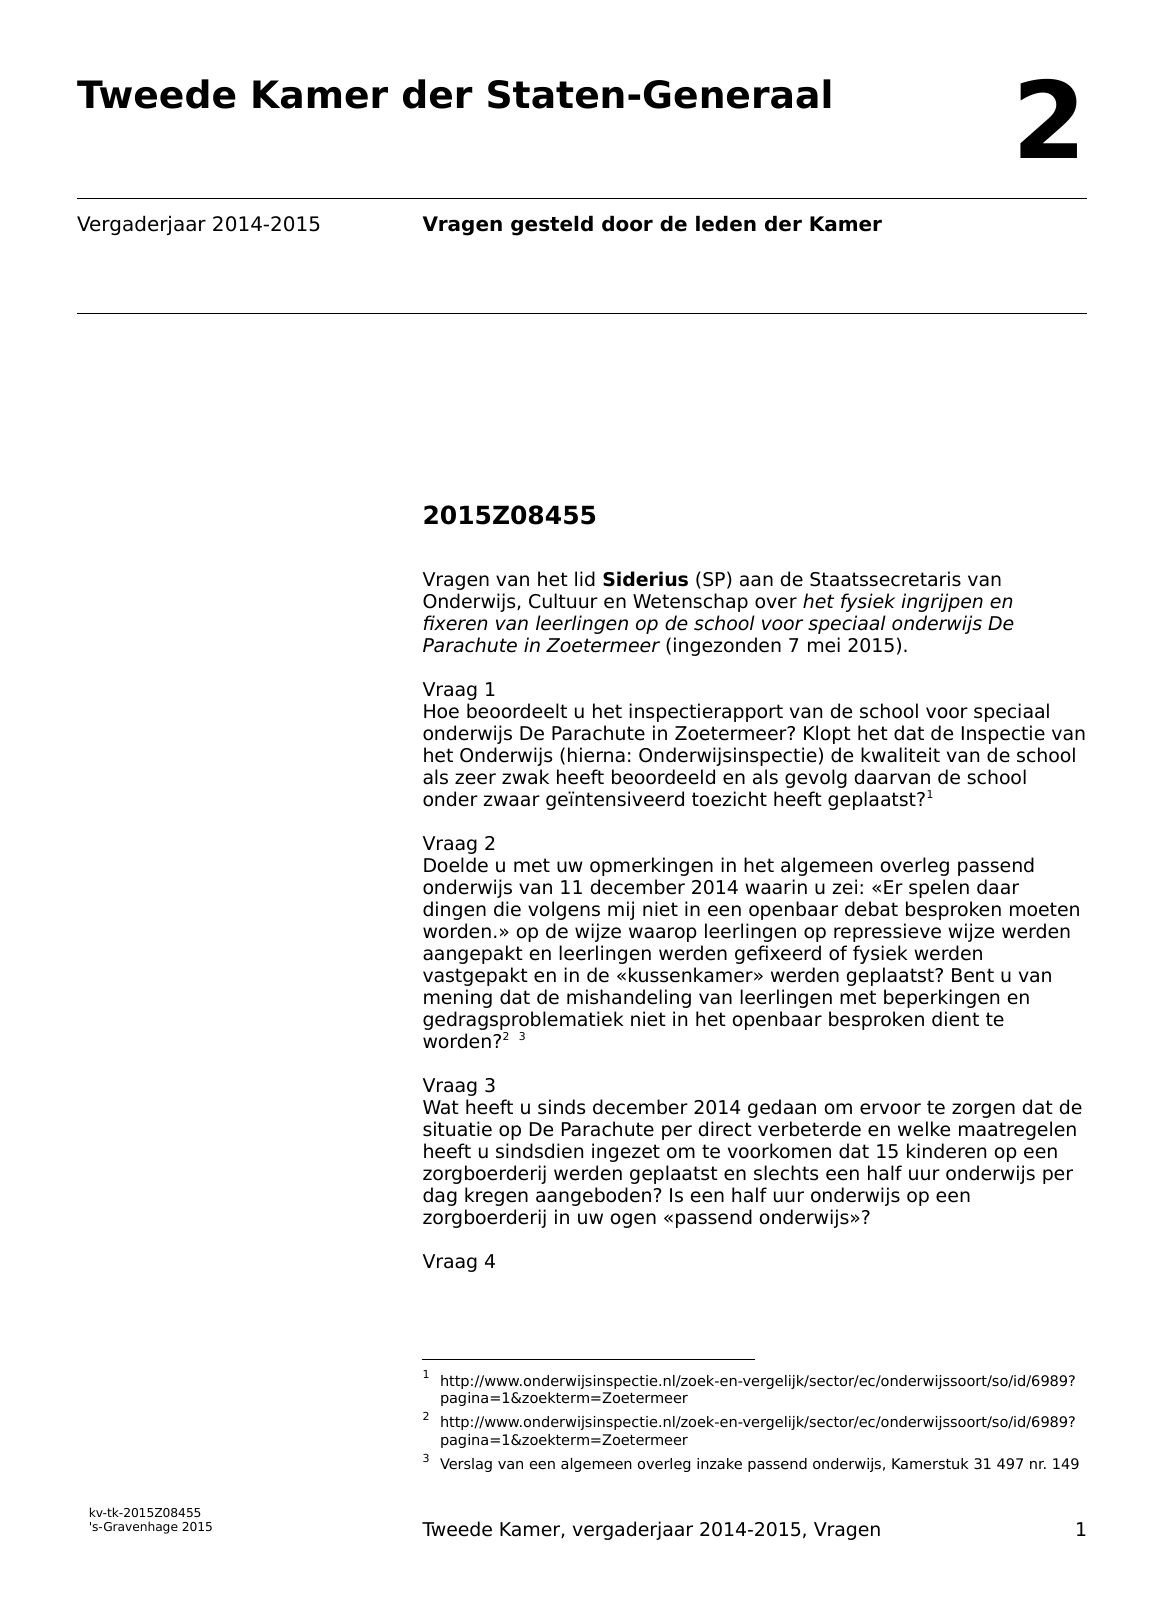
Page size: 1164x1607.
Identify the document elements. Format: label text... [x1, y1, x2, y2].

text kv-tk-2015Z08455 [88, 1506, 323, 1520]
text Verslag van een algemeen overleg inzake passend onderwijs, Kamerstuk 31 497 nr. 149 [422, 1452, 1087, 1474]
text http://www.onderwijsinspectie.nl/zoek-en-vergelijk/sector/ec/onderwijssoort/so/id/6989?pagina=1&zoekterm=Zoetermeer [422, 1410, 1087, 1449]
table_cell Vergaderjaar 2014-2015 [77, 199, 422, 313]
text Vraag 2 [422, 833, 1087, 855]
text Vragen van het lid Siderius (SP) aan de Staatssecretaris van Onderwijs, Cultuur en Wetenschap over het fysiek ingrijpen en fixeren van leerlingen op de school voor speciaal onderwijs De Parachute in Zoetermeer (ingezonden 7 mei 2015). [422, 569, 1087, 657]
text Vraag 3 [422, 1075, 1087, 1097]
table_cell Vragen gesteld door de leden der Kamer [422, 199, 1087, 313]
text 's-Gravenhage 2015 [88, 1520, 323, 1534]
table_header 2 [886, 59, 1087, 198]
table_header Tweede Kamer der Staten-Generaal [77, 59, 886, 198]
text Vraag 1 [422, 679, 1087, 701]
text Wat heeft u sinds december 2014 gedaan om ervoor te zorgen dat de situatie op De Parachute per direct verbeterde en welke maatregelen heeft u sindsdien ingezet om te voorkomen dat 15 kinderen op een zorgboerderij werden geplaatst en slechts een half uur onderwijs per dag kregen aangeboden? Is een half uur onderwijs op een zorgboerderij in uw ogen «passend onderwijs»? [422, 1097, 1087, 1229]
text Vraag 4 [422, 1251, 1087, 1273]
text Hoe beoordeelt u het inspectierapport van de school voor speciaal onderwijs De Parachute in Zoetermeer? Klopt het dat de Inspectie van het Onderwijs (hierna: Onderwijsinspectie) de kwaliteit van de school als zeer zwak heeft beoordeeld en als gevolg daarvan de school onder zwaar geïntensiveerd toezicht heeft geplaatst? [422, 701, 1087, 811]
text http://www.onderwijsinspectie.nl/zoek-en-vergelijk/sector/ec/onderwijssoort/so/id/6989?pagina=1&zoekterm=Zoetermeer [422, 1368, 1087, 1407]
text 2015Z08455 [422, 501, 1087, 531]
text Doelde u met uw opmerkingen in het algemeen overleg passend onderwijs van 11 december 2014 waarin u zei: «Er spelen daar dingen die volgens mij niet in een openbaar debat besproken moeten worden.» op de wijze waarop leerlingen op repressieve wijze werden aangepakt en leerlingen werden gefixeerd of fysiek werden vastgepakt en in de «kussenkamer» werden geplaatst? Bent u van mening dat de mishandeling van leerlingen met beperkingen en gedragsproblematiek niet in het openbaar besproken dient te worden? [422, 855, 1087, 1053]
